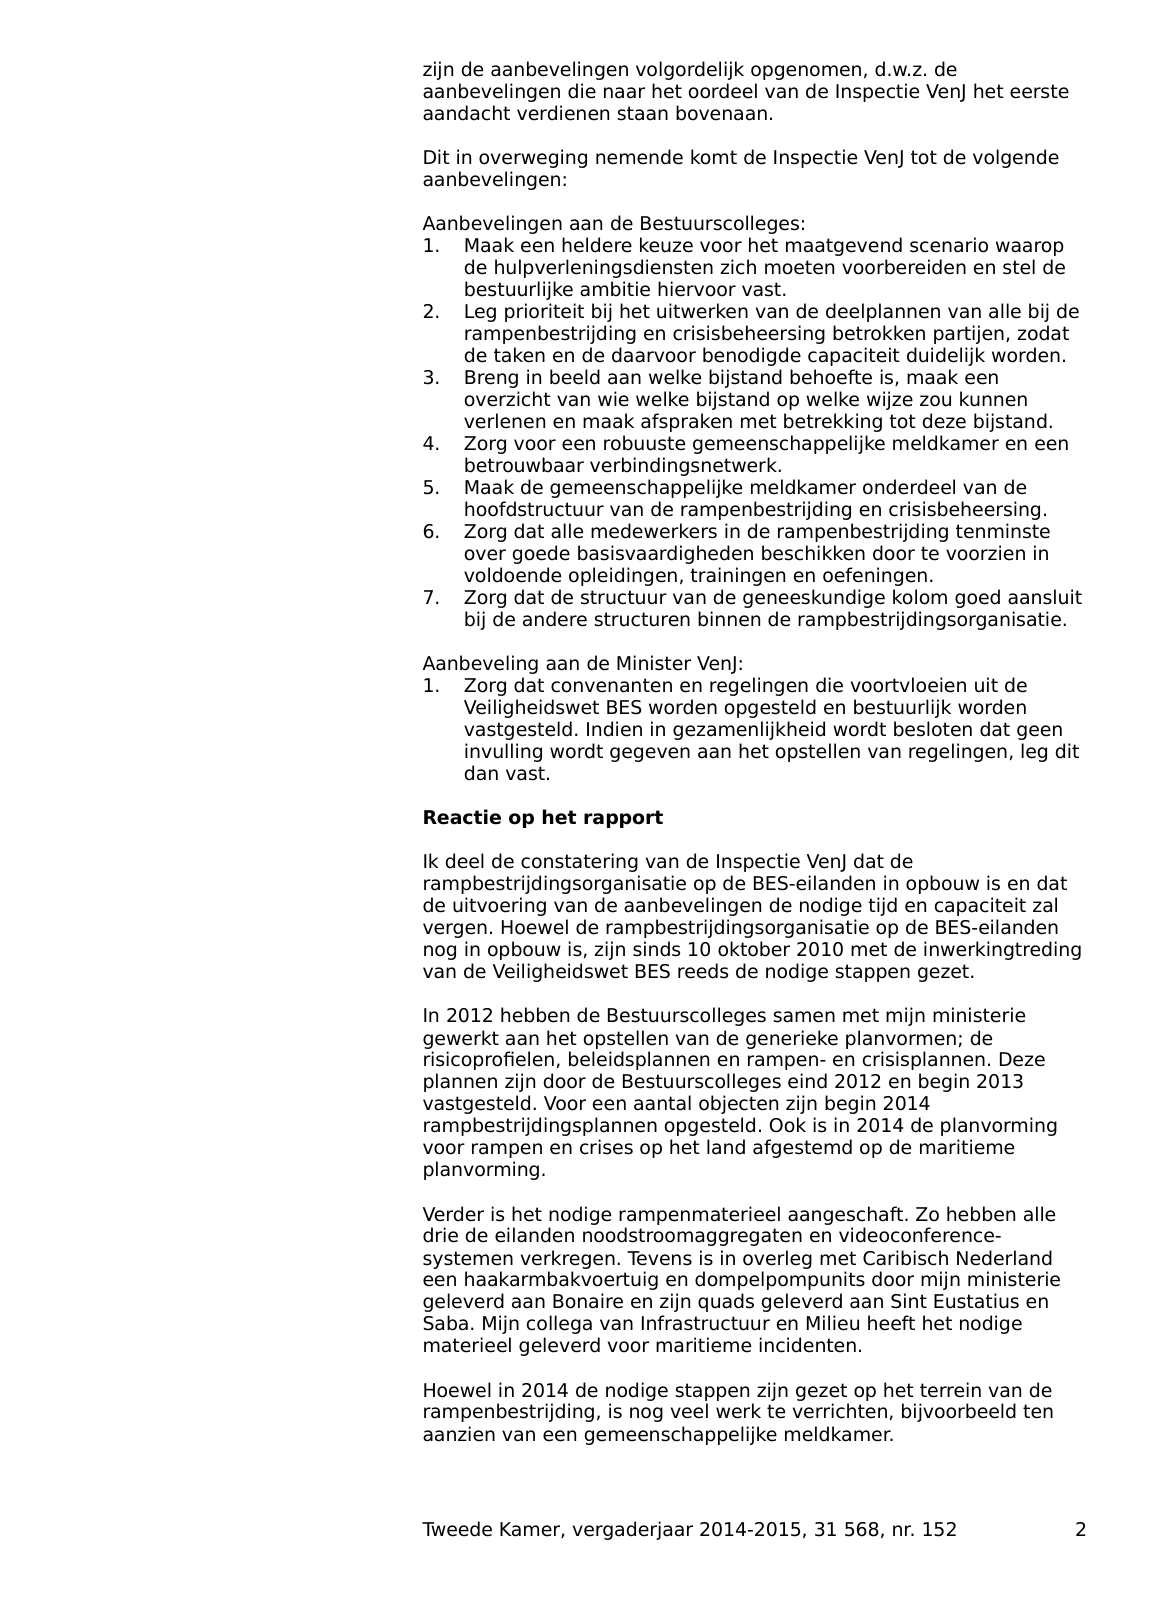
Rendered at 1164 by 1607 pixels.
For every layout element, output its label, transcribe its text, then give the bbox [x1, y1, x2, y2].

text 7. Zorg dat de structuur van de geneeskundige kolom goed aansluit bij de andere structuren binnen de rampbestrijdingsorganisatie. [422, 587, 1087, 631]
text Aanbeveling aan de Minister VenJ: [422, 653, 1087, 675]
text 4. Zorg voor een robuuste gemeenschappelijke meldkamer en een betrouwbaar verbindingsnetwerk. [422, 433, 1087, 477]
text Verder is het nodige rampenmaterieel aangeschaft. Zo hebben alle drie de eilanden noodstroomaggregaten en videoconference-systemen verkregen. Tevens is in overleg met Caribisch Nederland een haakarmbakvoertuig en dompelpompunits door mijn ministerie geleverd aan Bonaire en zijn quads geleverd aan Sint Eustatius en Saba. Mijn collega van Infrastructuur en Milieu heeft het nodige materieel geleverd voor maritieme incidenten. [422, 1203, 1087, 1357]
text 1. Zorg dat convenanten en regelingen die voortvloeien uit de Veiligheidswet BES worden opgesteld en bestuurlijk worden vastgesteld. Indien in gezamenlijkheid wordt besloten dat geen invulling wordt gegeven aan het opstellen van regelingen, leg dit dan vast. [422, 675, 1087, 785]
text Ik deel de constatering van de Inspectie VenJ dat de rampbestrijdingsorganisatie op de BES-eilanden in opbouw is en dat de uitvoering van de aanbevelingen de nodige tijd en capaciteit zal vergen. Hoewel de rampbestrijdingsorganisatie op de BES-eilanden nog in opbouw is, zijn sinds 10 oktober 2010 met de inwerkingtreding van de Veiligheidswet BES reeds de nodige stappen gezet. [422, 851, 1087, 983]
text Dit in overweging nemende komt de Inspectie VenJ tot de volgende aanbevelingen: [422, 147, 1087, 191]
text Hoewel in 2014 de nodige stappen zijn gezet op het terrein van de rampenbestrijding, is nog veel werk te verrichten, bijvoorbeeld ten aanzien van een gemeenschappelijke meldkamer. [422, 1379, 1087, 1445]
text 1. Maak een heldere keuze voor het maatgevend scenario waarop de hulpverleningsdiensten zich moeten voorbereiden en stel de bestuurlijke ambitie hiervoor vast. [422, 235, 1087, 301]
text zijn de aanbevelingen volgordelijk opgenomen, d.w.z. de aanbevelingen die naar het oordeel van de Inspectie VenJ het eerste aandacht verdienen staan bovenaan. [422, 59, 1087, 125]
subtitle Reactie op het rapport [422, 807, 1087, 829]
text Aanbevelingen aan de Bestuurscolleges: [422, 213, 1087, 235]
text 5. Maak de gemeenschappelijke meldkamer onderdeel van de hoofdstructuur van de rampenbestrijding en crisisbeheersing. [422, 477, 1087, 521]
text 2. Leg prioriteit bij het uitwerken van de deelplannen van alle bij de rampenbestrijding en crisisbeheersing betrokken partijen, zodat de taken en de daarvoor benodigde capaciteit duidelijk worden. [422, 301, 1087, 367]
text 6. Zorg dat alle medewerkers in de rampenbestrijding tenminste over goede basisvaardigheden beschikken door te voorzien in voldoende opleidingen, trainingen en oefeningen. [422, 521, 1087, 587]
text In 2012 hebben de Bestuurscolleges samen met mijn ministerie gewerkt aan het opstellen van de generieke planvormen; de risicoprofielen, beleidsplannen en rampen- en crisisplannen. Deze plannen zijn door de Bestuurscolleges eind 2012 en begin 2013 vastgesteld. Voor een aantal objecten zijn begin 2014 rampbestrijdingsplannen opgesteld. Ook is in 2014 de planvorming voor rampen en crises op het land afgestemd op de maritieme planvorming. [422, 1005, 1087, 1181]
text 3. Breng in beeld aan welke bijstand behoefte is, maak een overzicht van wie welke bijstand op welke wijze zou kunnen verlenen en maak afspraken met betrekking tot deze bijstand. [422, 367, 1087, 433]
